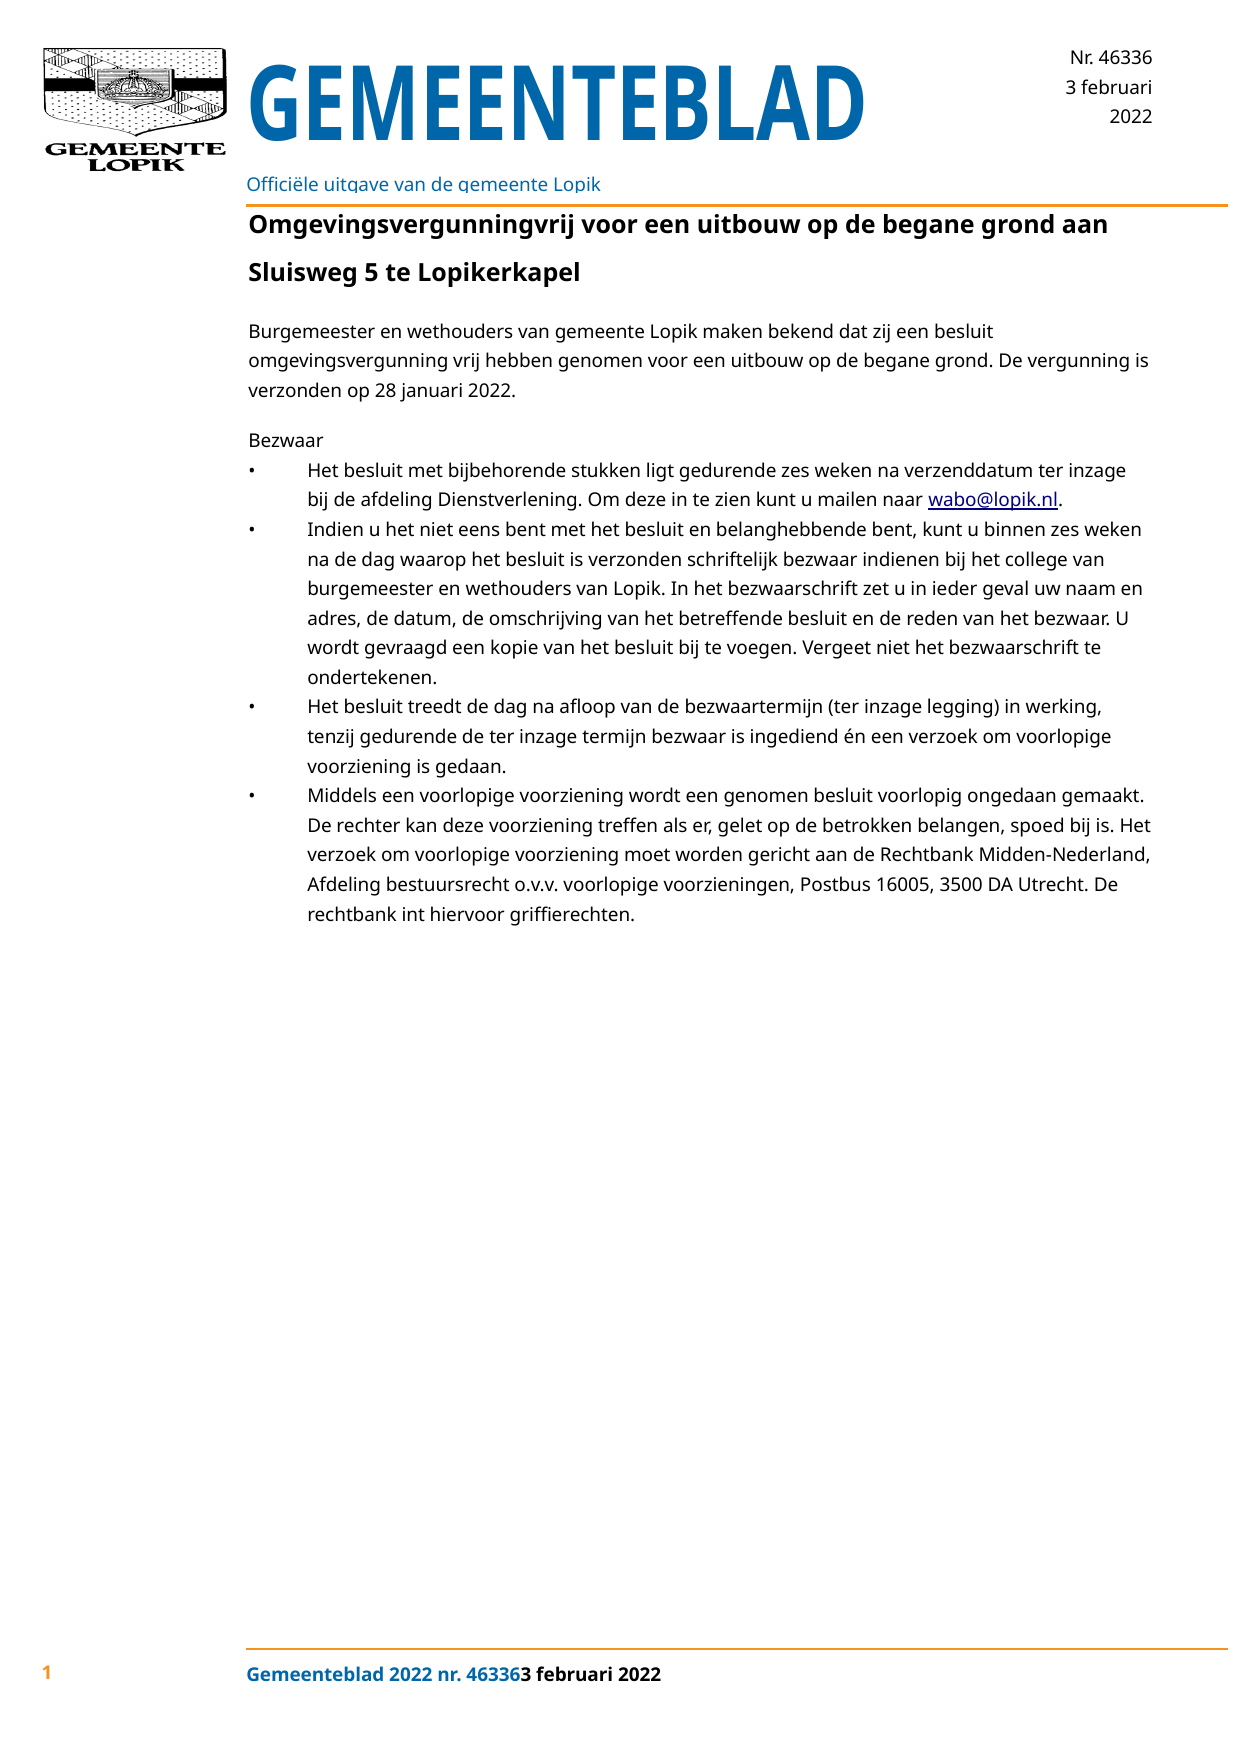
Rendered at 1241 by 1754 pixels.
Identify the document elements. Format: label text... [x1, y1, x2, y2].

text Bezwaar [248, 427, 1152, 453]
list Het besluit treedt de dag na afloop van de bezwaartermijn (ter inzage legging) in werking, tenzij gedurende de ter inzage termijn bezwaar is ingediend én een verzoek om voorlopige voorziening is gedaan. [248, 694, 1152, 779]
list Middels een voorlopige voorziening wordt een genomen besluit voorlopig ongedaan gemaakt. De rechter kan deze voorziening treffen als er, gelet op de betrokken belangen, spoed bij is. Het verzoek om voorlopige voorziening moet worden gericht aan de Rechtbank Midden-Nederland, Afdeling bestuursrecht o.v.v. voorlopige voorzieningen, Postbus 16005, 3500 DA Utrecht. De rechtbank int hiervoor griffierechten. [248, 782, 1152, 927]
list Het besluit met bijbehorende stukken ligt gedurende zes weken na verzenddatum ter inzage bij de afdeling Dienstverlening. Om deze in te zien kunt u mailen naar wabo@lopik.nl. [248, 457, 1152, 512]
text Burgemeester en wethouders van gemeente Lopik maken bekend dat zij een besluit omgevingsvergunning vrij hebben genomen voor een uitbouw op de begane grond. De vergunning is verzonden op 28 januari 2022. [248, 318, 1152, 403]
text Omgevingsvergunningvrij voor een uitbouw op de begane grond aan Sluisweg 5 te Lopikerkapel [248, 207, 1152, 288]
picture [41, 47, 231, 172]
list Indien u het niet eens bent met het besluit en belanghebbende bent, kunt u binnen zes weken na de dag waarop het besluit is verzonden schriftelijk bezwaar indienen bij het college van burgemeester en wethouders van Lopik. In het bezwaarschrift zet u in ieder geval uw naam en adres, de datum, de omschrijving van het betreffende besluit en de reden van het bezwaar. U wordt gevraagd een kopie van het besluit bij te voegen. Vergeet niet het bezwaarschrift te ondertekenen. [248, 516, 1152, 690]
